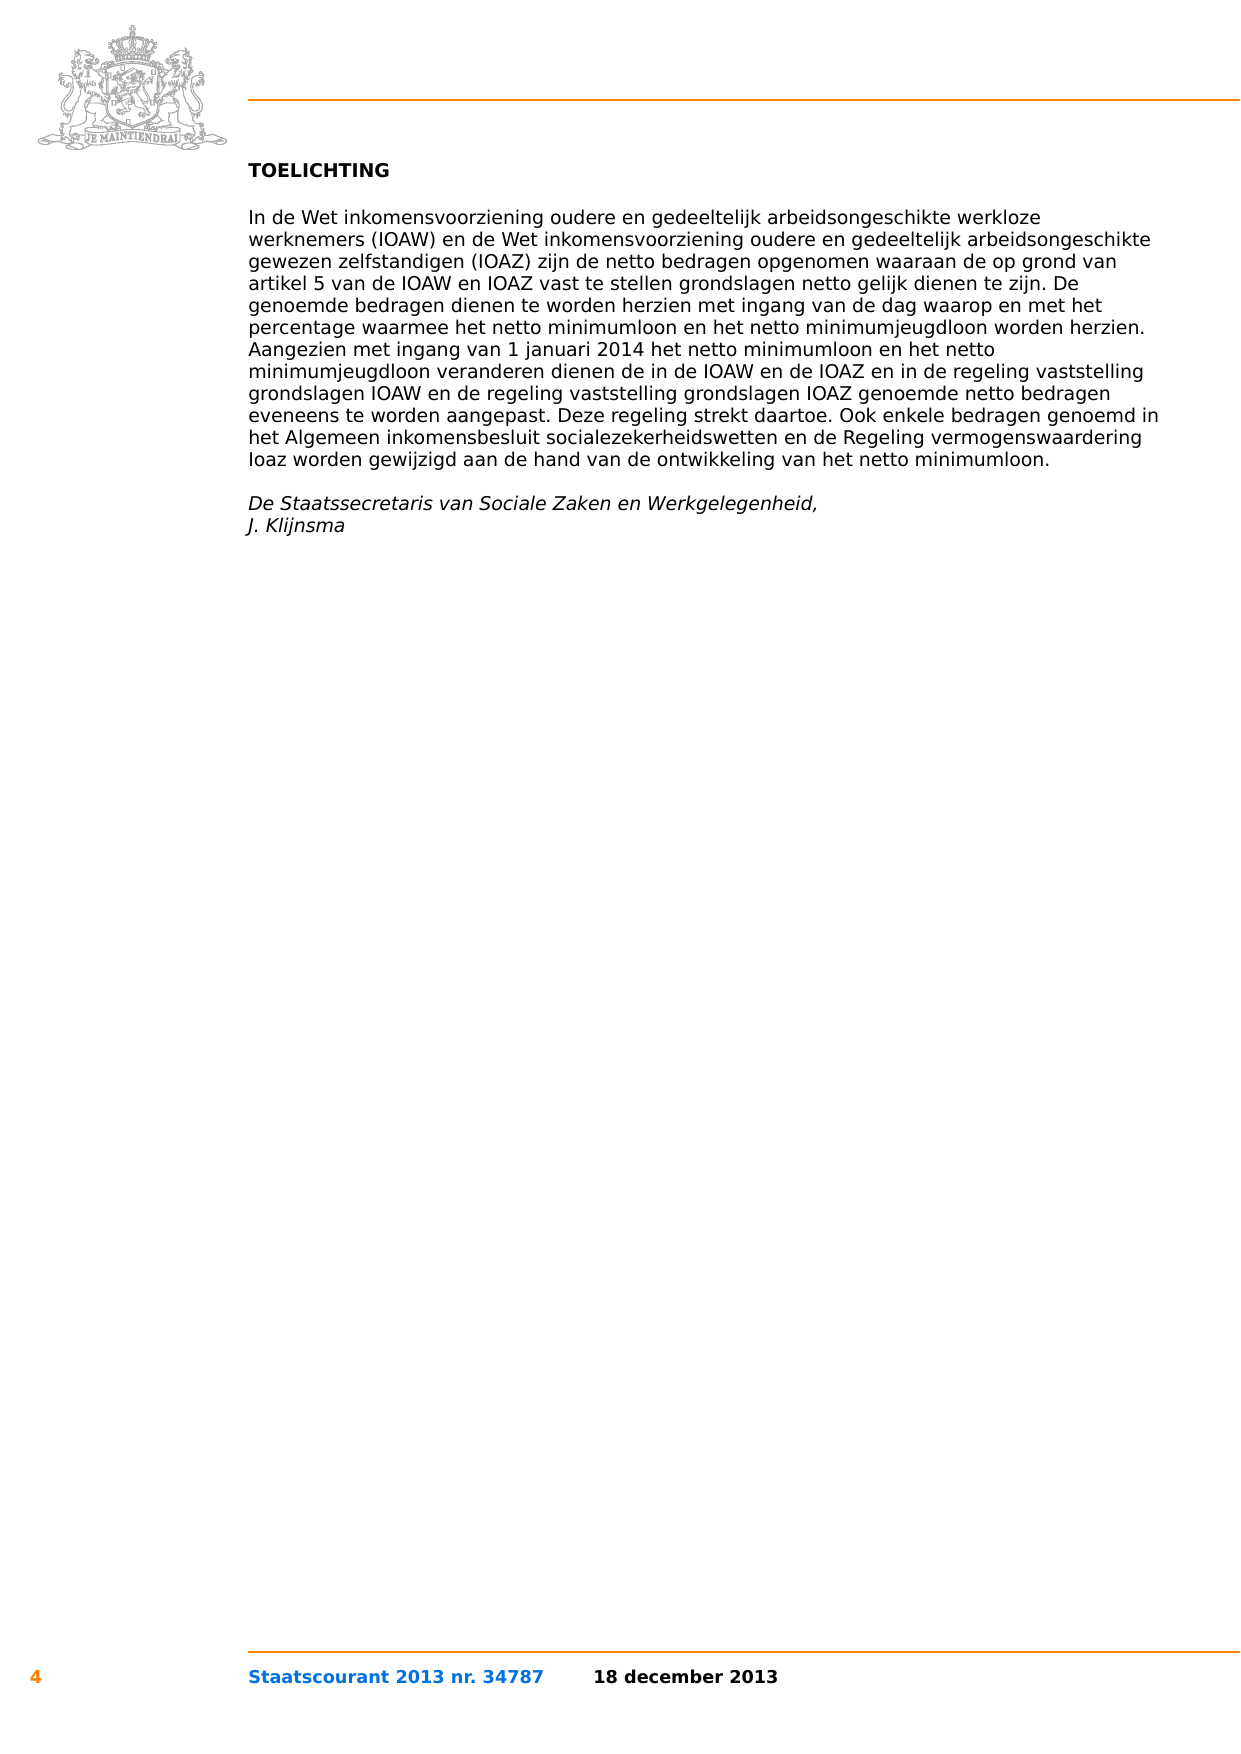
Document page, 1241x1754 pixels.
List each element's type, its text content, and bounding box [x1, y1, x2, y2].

text Aangezien met ingang van 1 januari 2014 het netto minimumloon en het netto minimumjeugdloon veranderen dienen de in de IOAW en de IOAZ en in de regeling vaststelling grondslagen IOAW en de regeling vaststelling grondslagen IOAZ genoemde netto bedragen eveneens te worden aangepast. Deze regeling strekt daartoe. Ook enkele bedragen genoemd in het Algemeen inkomensbesluit socialezekerheidswetten en de Regeling vermogenswaardering Ioaz worden gewijzigd aan de hand van de ontwikkeling van het netto minimumloon. [248, 339, 1163, 471]
text De Staatssecretaris van Sociale Zaken en Werkgelegenheid, J. Klijnsma [248, 492, 1163, 536]
picture [38, 25, 227, 150]
subtitle TOELICHTING [248, 160, 1163, 182]
text In de Wet inkomensvoorziening oudere en gedeeltelijk arbeidsongeschikte werkloze werknemers (IOAW) en de Wet inkomensvoorziening oudere en gedeeltelijk arbeidsongeschikte gewezen zelfstandigen (IOAZ) zijn de netto bedragen opgenomen waaraan de op grond van artikel 5 van de IOAW en IOAZ vast te stellen grondslagen netto gelijk dienen te zijn. De genoemde bedragen dienen te worden herzien met ingang van de dag waarop en met het percentage waarmee het netto minimumloon en het netto minimumjeugdloon worden herzien. [248, 207, 1163, 339]
